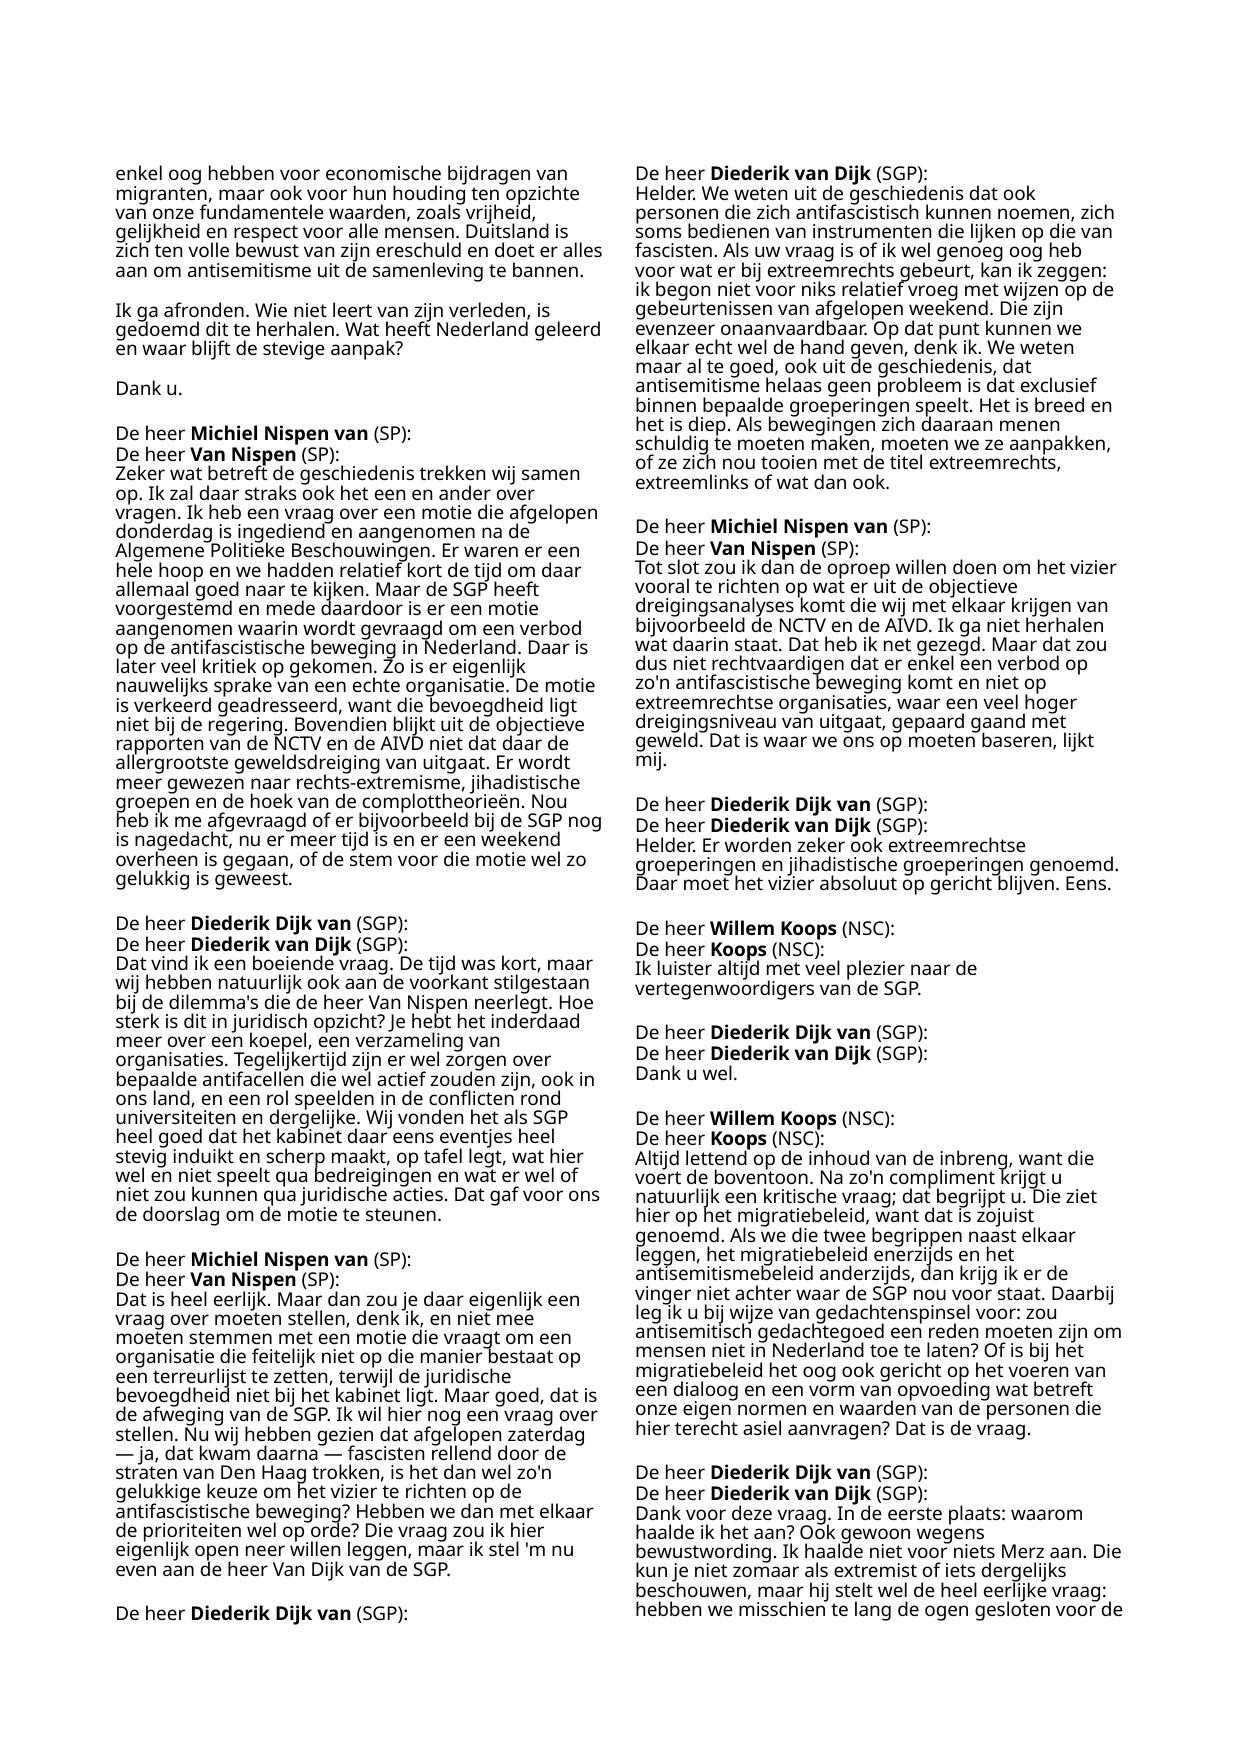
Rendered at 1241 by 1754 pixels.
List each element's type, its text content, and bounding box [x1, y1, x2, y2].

text Helder. Er worden zeker ook extreemrechtse groeperingen en jihadistische groeperingen genoemd. Daar moet het vizier absoluut op gericht blijven. Eens. [635, 837, 1125, 894]
text De heer Michiel Nispen van (SP): [115, 420, 605, 446]
text Tot slot zou ik dan de oproep willen doen om het vizier vooral te richten op wat er uit de objectieve dreigingsanalyses komt die wij met elkaar krijgen van bijvoorbeeld de NCTV en de AIVD. Ik ga niet herhalen wat daarin staat. Dat heb ik net gezegd. Maar dat zou dus niet rechtvaardigen dat er enkel een verbod op zo'n antifascistische beweging komt en niet op extreemrechtse organisaties, waar een veel hoger dreigingsniveau van uitgaat, gepaard gaand met geweld. Dat is waar we ons op moeten baseren, lijkt mij. [635, 559, 1125, 771]
text Dank voor deze vraag. In de eerste plaats: waarom haalde ik het aan? Ook gewoon wegens bewustwording. Ik haalde niet voor niets Merz aan. Die kun je niet zomaar als extremist of iets dergelijks beschouwen, maar hij stelt wel de heel eerlijke vraag: hebben we misschien te lang de ogen gesloten voor de [635, 1504, 1125, 1620]
text Ik ga afronden. Wie niet leert van zijn verleden, is gedoemd dit te herhalen. Wat heeft Nederland geleerd en waar blijft de stevige aanpak? [115, 302, 605, 359]
text Zeker wat betreft de geschiedenis trekken wij samen op. Ik zal daar straks ook het een en ander over vragen. Ik heb een vraag over een motie die afgelopen donderdag is ingediend en aangenomen na de Algemene Politieke Beschouwingen. Er waren er een hele hoop en we hadden relatief kort de tijd om daar allemaal goed naar te kijken. Maar de SGP heeft voorgestemd en mede daardoor is er een motie aangenomen waarin wordt gevraagd om een verbod op de antifascistische beweging in Nederland. Daar is later veel kritiek op gekomen. Zo is er eigenlijk nauwelijks sprake van een echte organisatie. De motie is verkeerd geadresseerd, want die bevoegdheid ligt niet bij de regering. Bovendien blijkt uit de objectieve rapporten van de NCTV en de AIVD niet dat daar de allergrootste geweldsdreiging van uitgaat. Er wordt meer gewezen naar rechts-extremisme, jihadistische groepen en de hoek van de complottheorieën. Nou heb ik me afgevraagd of er bijvoorbeeld bij de SGP nog is nagedacht, nu er meer tijd is en er een weekend overheen is gegaan, of de stem voor die motie wel zo gelukkig is geweest. [115, 465, 605, 889]
text De heer Diederik Dijk van (SGP): [115, 910, 605, 936]
text De heer Diederik van Dijk (SGP): [635, 1045, 1125, 1064]
text De heer Michiel Nispen van (SP): [115, 1246, 605, 1271]
text De heer Diederik van Dijk (SGP): [635, 165, 1125, 184]
text Altijd lettend op de inhoud van de inbreng, want die voert de boventoon. Na zo'n compliment krijgt u natuurlijk een kritische vraag; dat begrijpt u. Die ziet hier op het migratiebeleid, want dat is zojuist genoemd. Als we die twee begrippen naast elkaar leggen, het migratiebeleid enerzijds en het antisemitismebeleid anderzijds, dan krijg ik er de vinger niet achter waar de SGP nou voor staat. Daarbij leg ik u bij wijze van gedachtenspinsel voor: zou antisemitisch gedachtegoed een reden moeten zijn om mensen niet in Nederland toe te laten? Of is bij het migratiebeleid het oog ook gericht op het voeren van een dialoog en een vorm van opvoeding wat betreft onze eigen normen en waarden van de personen die hier terecht asiel aanvragen? Dat is de vraag. [635, 1150, 1125, 1439]
text Dat is heel eerlijk. Maar dan zou je daar eigenlijk een vraag over moeten stellen, denk ik, en niet mee moeten stemmen met een motie die vraagt om een organisatie die feitelijk niet op die manier bestaat op een terreurlijst te zetten, terwijl de juridische bevoegdheid niet bij het kabinet ligt. Maar goed, dat is de afweging van de SGP. Ik wil hier nog een vraag over stellen. Nu wij hebben gezien dat afgelopen zaterdag — ja, dat kwam daarna — fascisten rellend door de straten van Den Haag trokken, is het dan wel zo'n gelukkige keuze om het vizier te richten op de antifascistische beweging? Hebben we dan met elkaar de prioriteiten wel op orde? Die vraag zou ik hier eigenlijk open neer willen leggen, maar ik stel 'm nu even aan de heer Van Dijk van de SGP. [115, 1291, 605, 1580]
text De heer Diederik Dijk van (SGP): [115, 1601, 605, 1626]
text De heer Van Nispen (SP): [635, 539, 1125, 559]
text De heer Willem Koops (NSC): [635, 915, 1125, 941]
text De heer Diederik Dijk van (SGP): [635, 1019, 1125, 1045]
text De heer Van Nispen (SP): [115, 446, 605, 465]
text enkel oog hebben voor economische bijdragen van migranten, maar ook voor hun houding ten opzichte van onze fundamentele waarden, zoals vrijheid, gelijkheid en respect voor alle mensen. Duitsland is zich ten volle bewust van zijn ereschuld en doet er alles aan om antisemitisme uit de samenleving te bannen. [115, 165, 605, 281]
text Helder. We weten uit de geschiedenis dat ook personen die zich antifascistisch kunnen noemen, zich soms bedienen van instrumenten die lijken op die van fascisten. Als uw vraag is of ik wel genoeg oog heb voor wat er bij extreemrechts gebeurt, kan ik zeggen: ik begon niet voor niks relatief vroeg met wijzen op de gebeurtenissen van afgelopen weekend. Die zijn evenzeer onaanvaardbaar. Op dat punt kunnen we elkaar echt wel de hand geven, denk ik. We weten maar al te goed, ook uit de geschiedenis, dat antisemitisme helaas geen probleem is dat exclusief binnen bepaalde groeperingen speelt. Het is breed en het is diep. Als bewegingen zich daaraan menen schuldig te moeten maken, moeten we ze aanpakken, of ze zich nou tooien met de titel extreemrechts, extreemlinks of wat dan ook. [635, 184, 1125, 493]
text De heer Diederik van Dijk (SGP): [115, 936, 605, 955]
text Ik luister altijd met veel plezier naar de vertegenwoordigers van de SGP. [635, 960, 1125, 999]
text De heer Diederik van Dijk (SGP): [635, 817, 1125, 837]
text De heer Diederik Dijk van (SGP): [635, 792, 1125, 817]
text De heer Koops (NSC): [635, 1130, 1125, 1150]
text Dank u wel. [635, 1064, 1125, 1084]
text De heer Willem Koops (NSC): [635, 1105, 1125, 1130]
text De heer Diederik Dijk van (SGP): [635, 1459, 1125, 1485]
text De heer Diederik van Dijk (SGP): [635, 1485, 1125, 1504]
text De heer Michiel Nispen van (SP): [635, 514, 1125, 539]
text Dank u. [115, 380, 605, 399]
text Dat vind ik een boeiende vraag. De tijd was kort, maar wij hebben natuurlijk ook aan de voorkant stilgestaan bij de dilemma's die de heer Van Nispen neerlegt. Hoe sterk is dit in juridisch opzicht? Je hebt het inderdaad meer over een koepel, een verzameling van organisaties. Tegelijkertijd zijn er wel zorgen over bepaalde antifacellen die wel actief zouden zijn, ook in ons land, en een rol speelden in de conflicten rond universiteiten en dergelijke. Wij vonden het als SGP heel goed dat het kabinet daar eens eventjes heel stevig induikt en scherp maakt, op tafel legt, wat hier wel en niet speelt qua bedreigingen en wat er wel of niet zou kunnen qua juridische acties. Dat gaf voor ons de doorslag om de motie te steunen. [115, 955, 605, 1225]
text De heer Koops (NSC): [635, 941, 1125, 960]
text De heer Van Nispen (SP): [115, 1271, 605, 1291]
